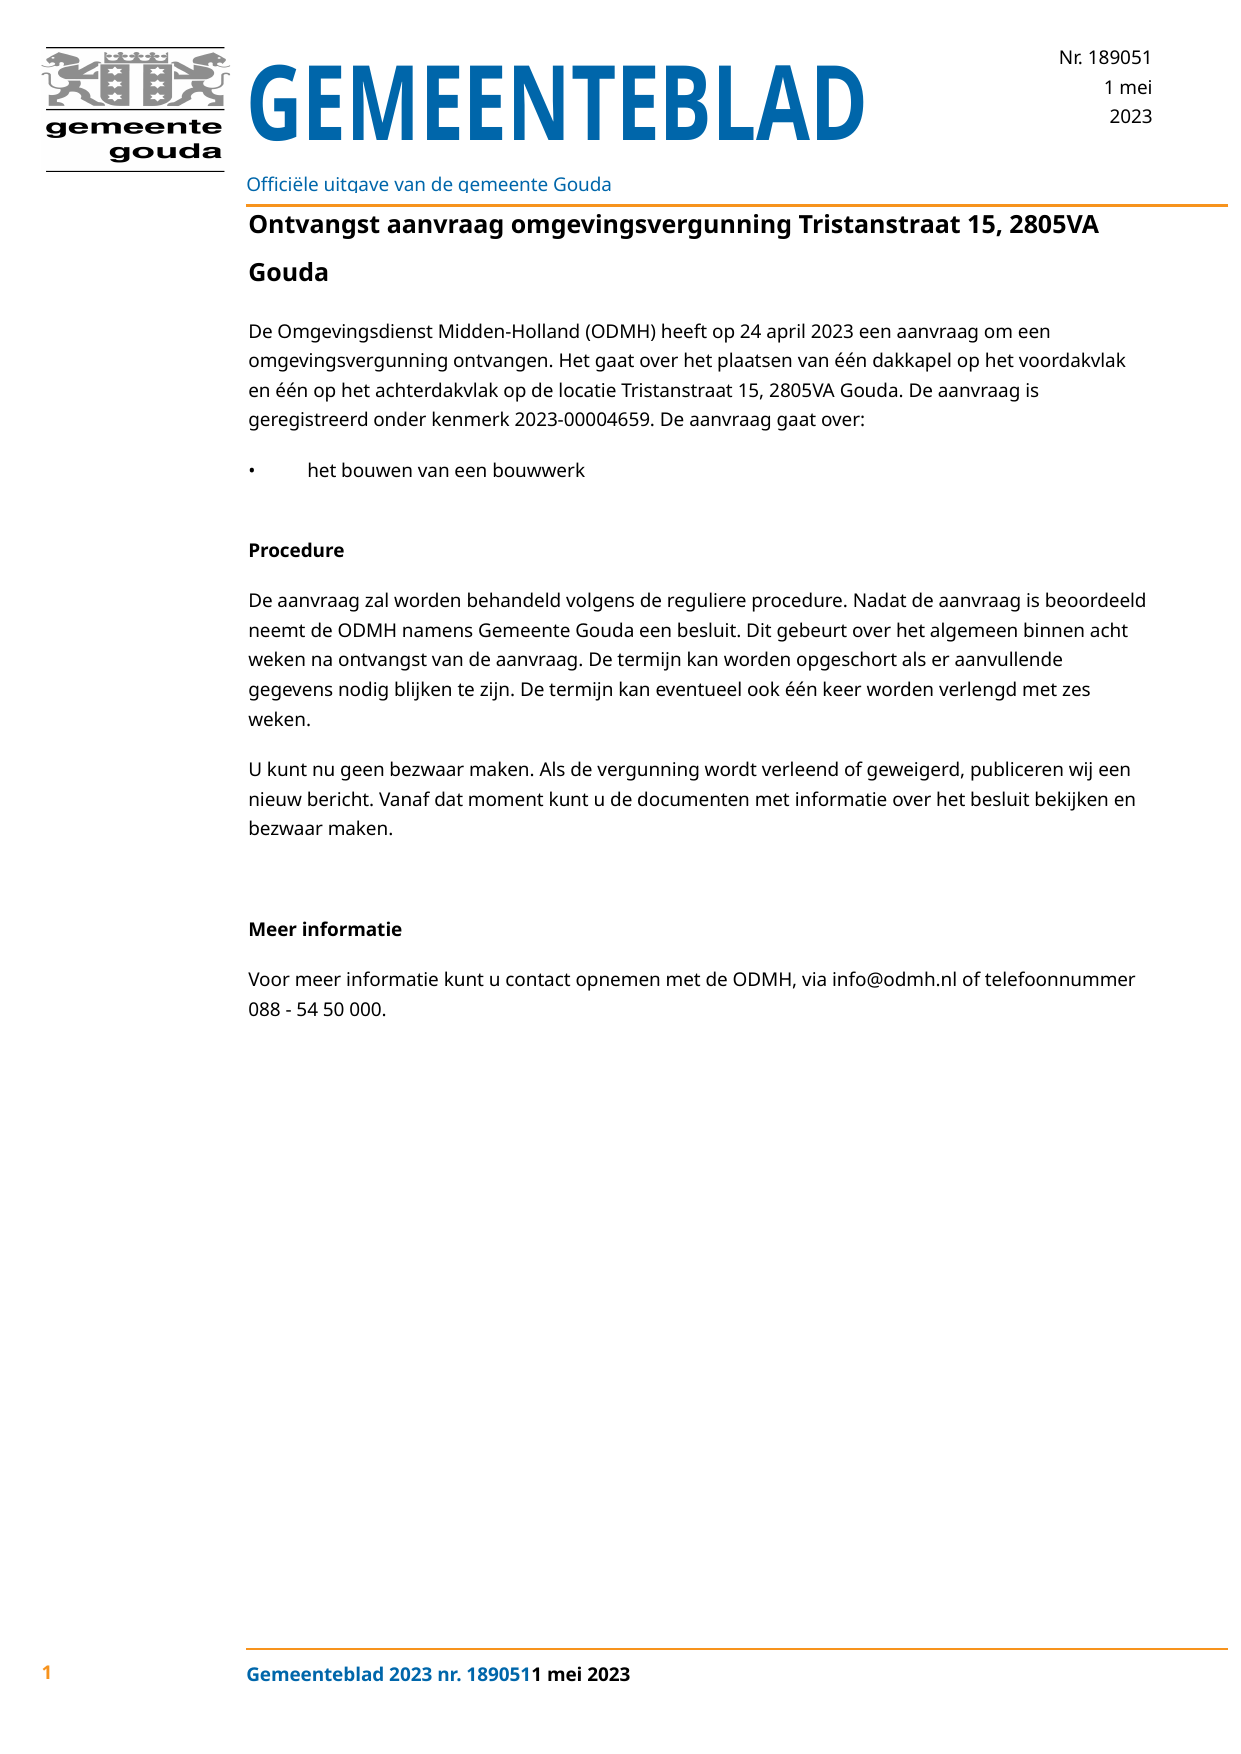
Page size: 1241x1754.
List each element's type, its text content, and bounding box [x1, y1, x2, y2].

picture [41, 47, 231, 172]
text Meer informatie [248, 916, 1152, 942]
text Voor meer informatie kunt u contact opnemen met de ODMH, via info@odmh.nl of telefoonnummer 088 - 54 50 000. [248, 967, 1152, 1022]
text De Omgevingsdienst Midden-Holland (ODMH) heeft op 24 april 2023 een aanvraag om een omgevingsvergunning ontvangen. Het gaat over het plaatsen van één dakkapel op het voordakvlak en één op het achterdakvlak op de locatie Tristanstraat 15, 2805VA Gouda. De aanvraag is geregistreerd onder kenmerk 2023-00004659. De aanvraag gaat over: [248, 318, 1152, 432]
text Ontvangst aanvraag omgevingsvergunning Tristanstraat 15, 2805VA Gouda [248, 207, 1152, 288]
text U kunt nu geen bezwaar maken. Als de vergunning wordt verleend of geweigerd, publiceren wij een nieuw bericht. Vanaf dat moment kunt u de documenten met informatie over het besluit bekijken en bezwaar maken. [248, 756, 1152, 841]
text De aanvraag zal worden behandeld volgens de reguliere procedure. Nadat de aanvraag is beoordeeld neemt de ODMH namens Gemeente Gouda een besluit. Dit gebeurt over het algemeen binnen acht weken na ontvangst van de aanvraag. De termijn kan worden opgeschort als er aanvullende gegevens nodig blijken te zijn. De termijn kan eventueel ook één keer worden verlengd met zes weken. [248, 587, 1152, 732]
text Procedure [248, 537, 1152, 563]
list het bouwen van een bouwwerk [248, 457, 1152, 483]
